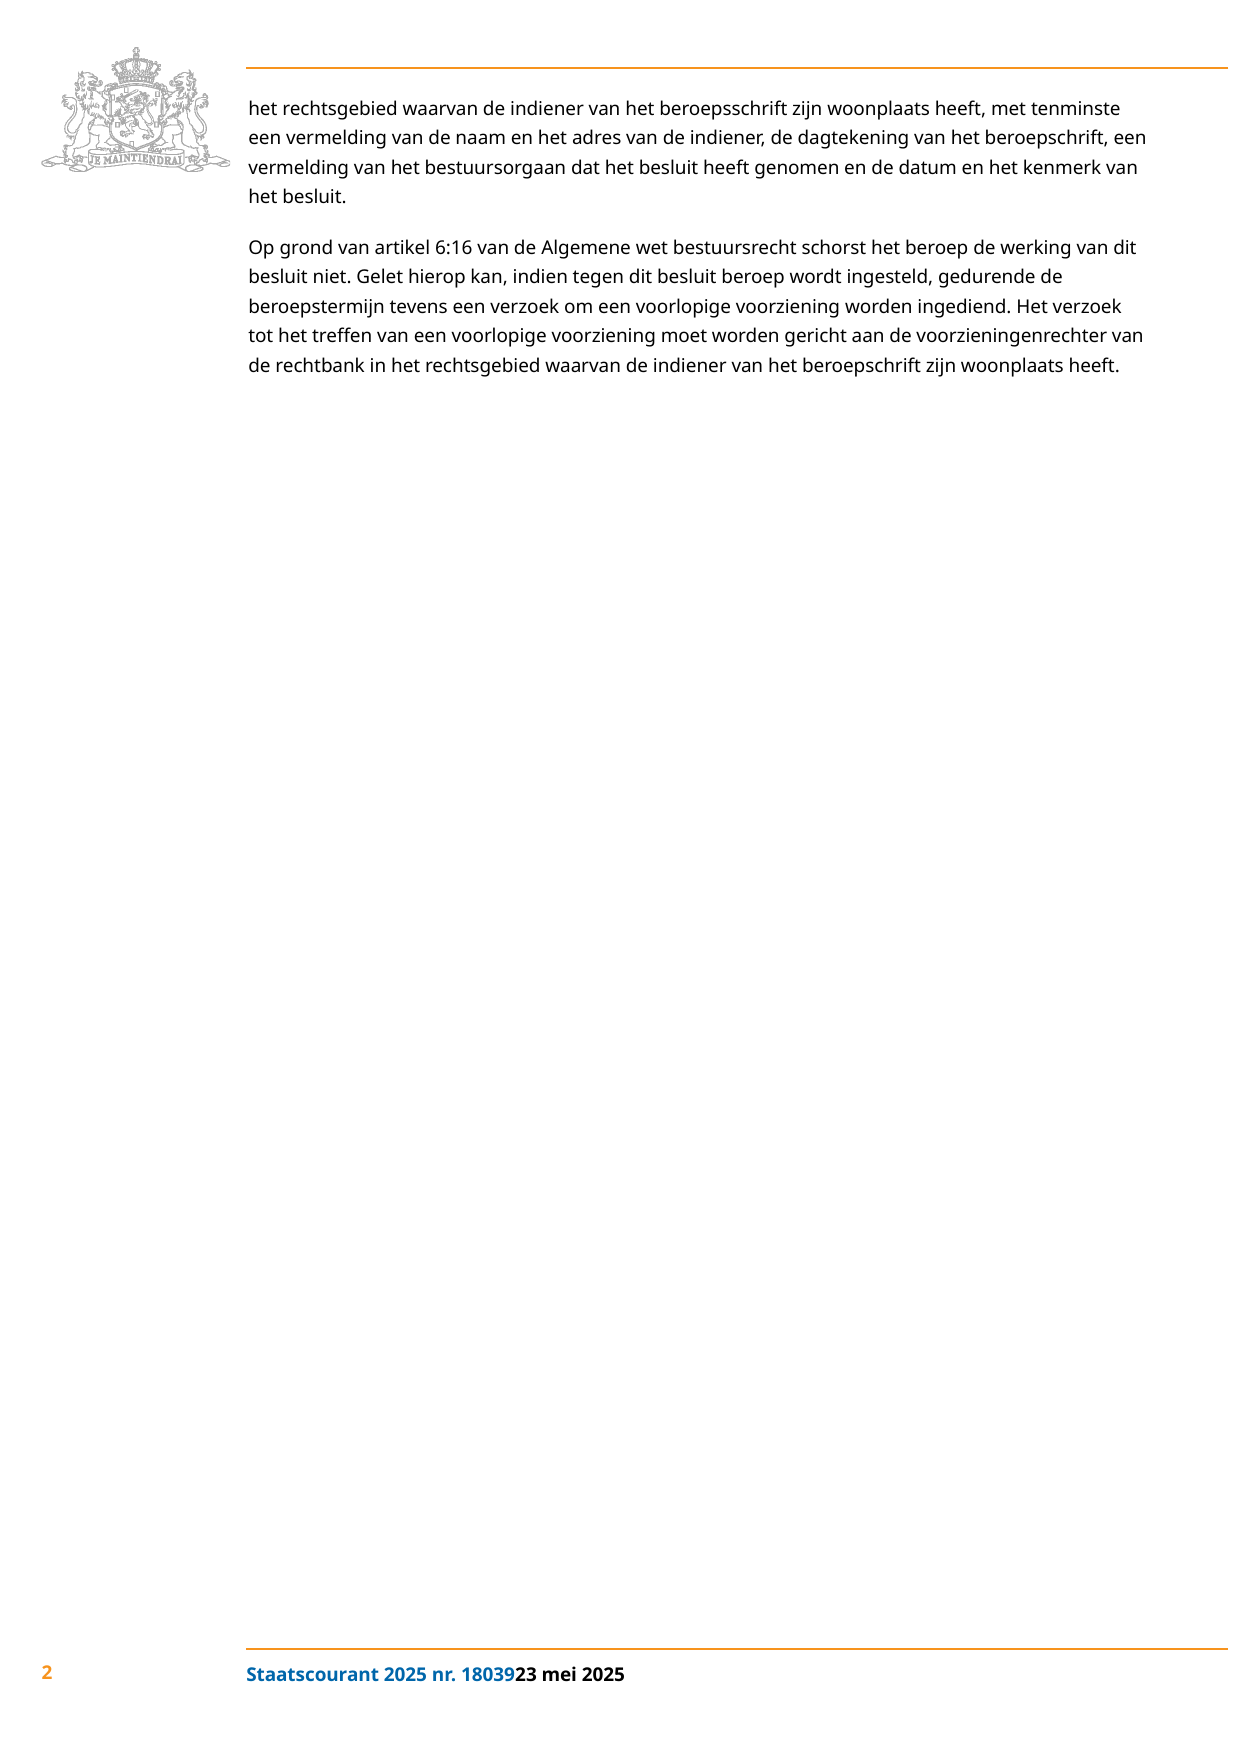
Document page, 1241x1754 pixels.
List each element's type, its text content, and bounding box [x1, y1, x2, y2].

text het rechtsgebied waarvan de indiener van het beroepsschrift zijn woonplaats heeft, met tenminste een vermelding van de naam en het adres van de indiener, de dagtekening van het beroepschrift, een vermelding van het bestuursorgaan dat het besluit heeft genomen en de datum en het kenmerk van het besluit. [248, 95, 1152, 209]
text Op grond van artikel 6:16 van de Algemene wet bestuursrecht schorst het beroep de werking van dit besluit niet. Gelet hierop kan, indien tegen dit besluit beroep wordt ingesteld, gedurende de beroepstermijn tevens een verzoek om een voorlopige voorziening worden ingediend. Het verzoek tot het treffen van een voorlopige voorziening moet worden gericht aan de voorzieningenrechter van de rechtbank in het rechtsgebied waarvan de indiener van het beroepschrift zijn woonplaats heeft. [248, 234, 1152, 378]
picture [41, 47, 231, 172]
